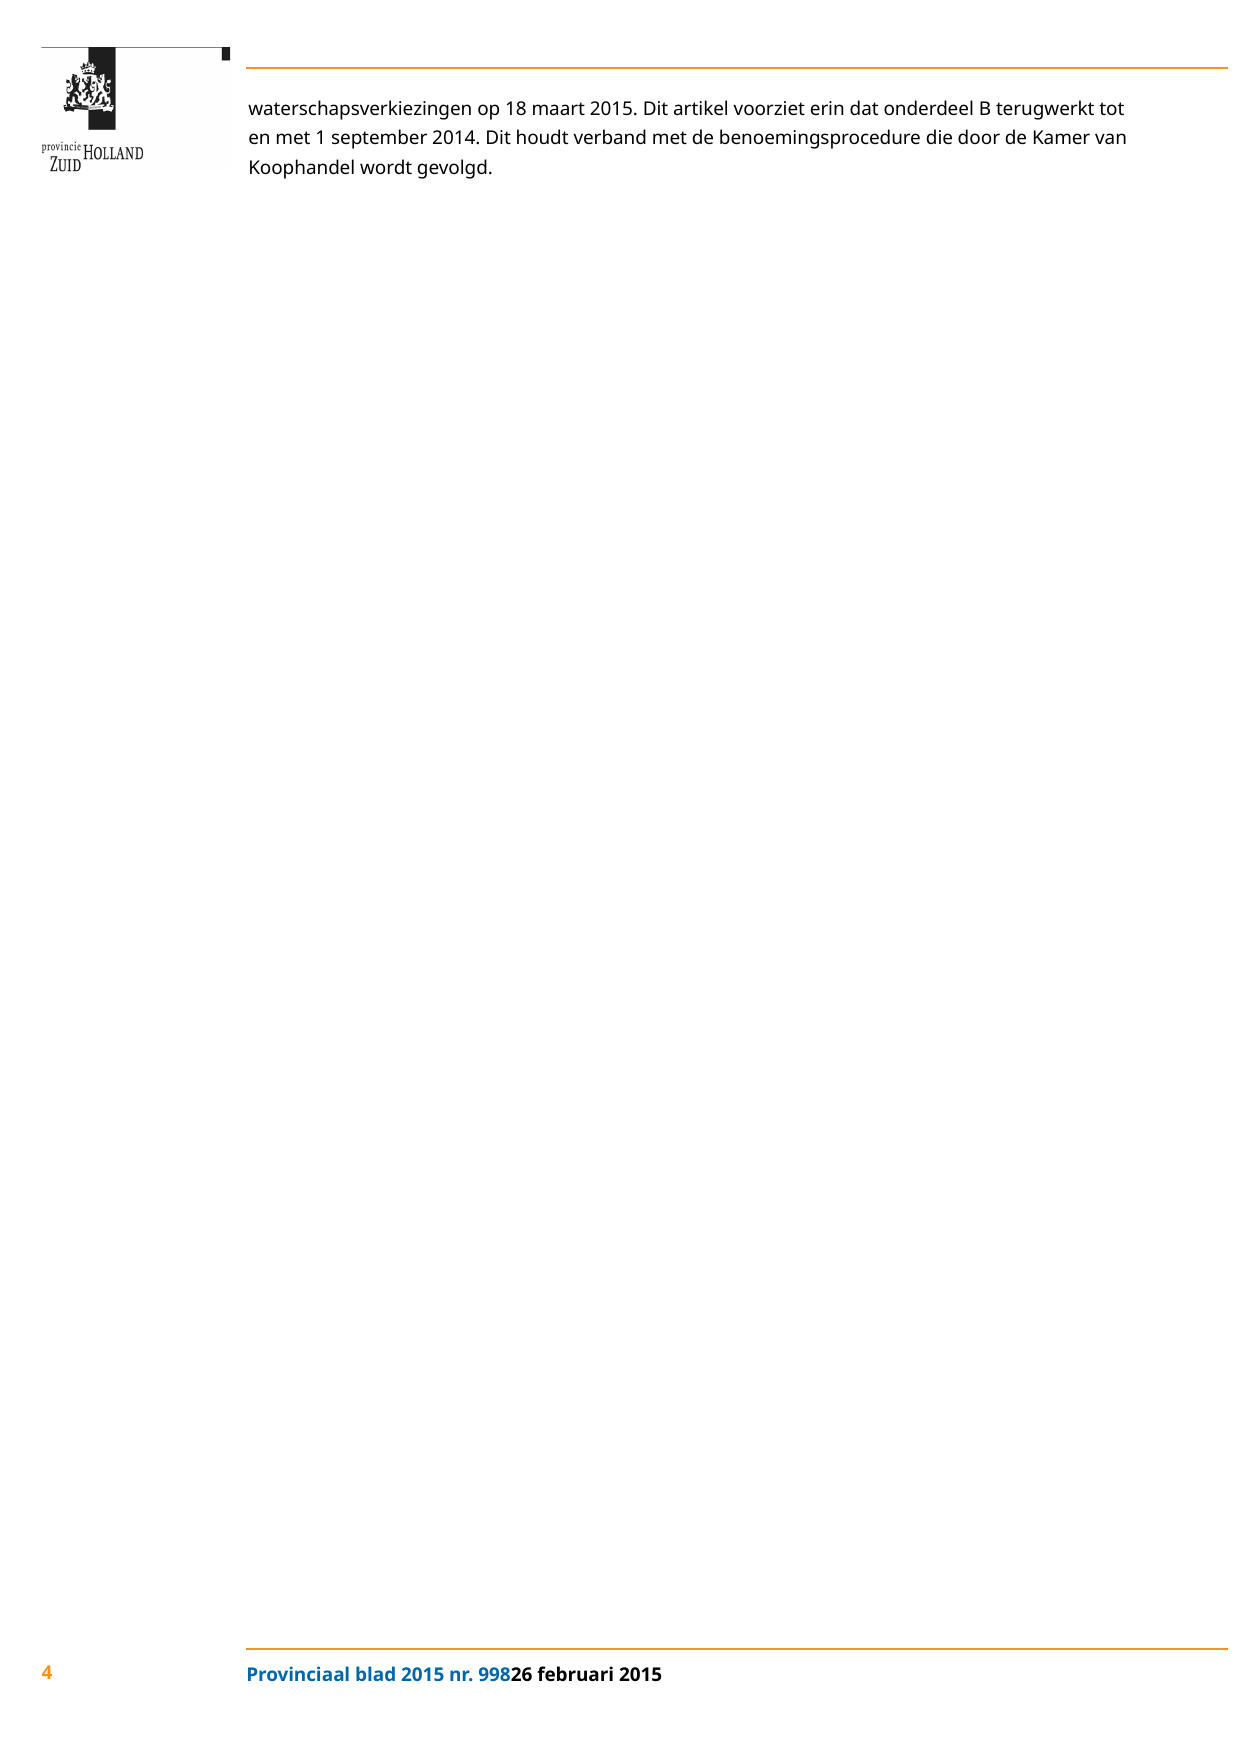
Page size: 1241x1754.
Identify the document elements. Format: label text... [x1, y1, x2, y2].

text waterschapsverkiezingen op 18 maart 2015. Dit artikel voorziet erin dat onderdeel B terugwerkt tot en met 1 september 2014. Dit houdt verband met de benoemingsprocedure die door de Kamer van Koophandel wordt gevolgd. [248, 95, 1152, 180]
picture [41, 47, 231, 172]
